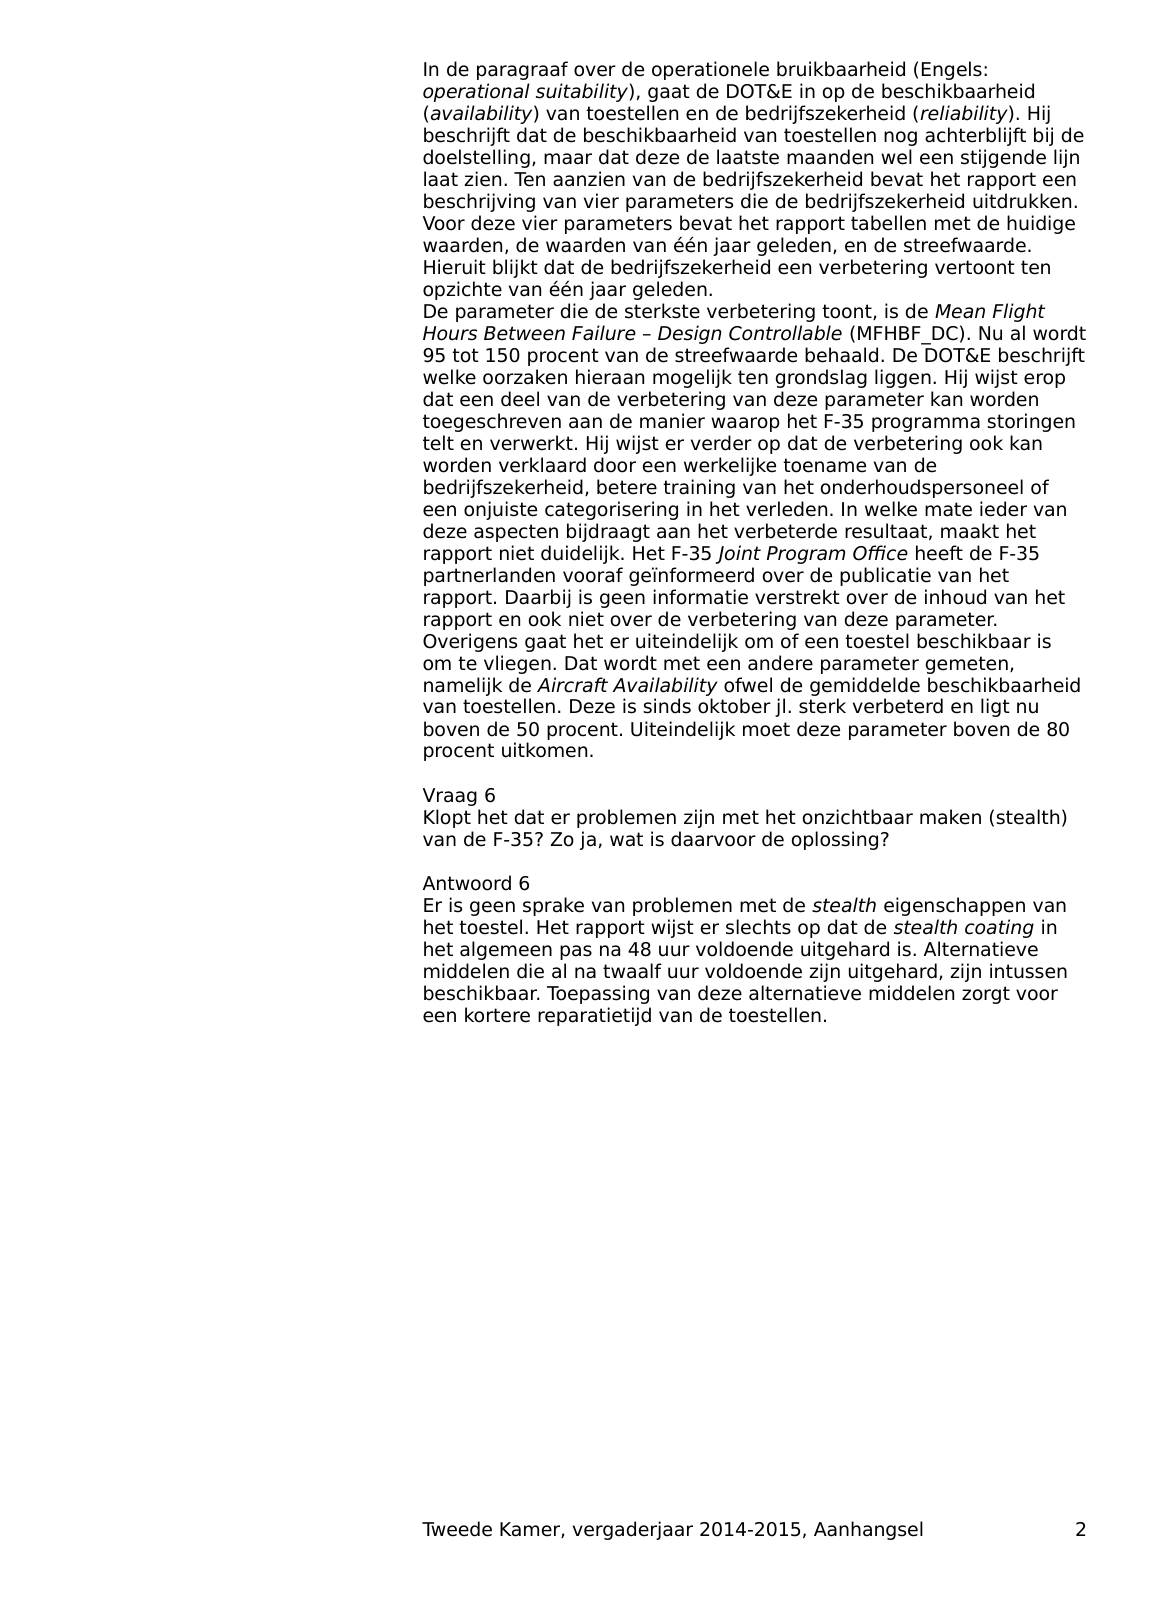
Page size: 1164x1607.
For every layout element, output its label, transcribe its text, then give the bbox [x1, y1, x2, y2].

text In de paragraaf over de operationele bruikbaarheid (Engels: operational suitability), gaat de DOT&E in op de beschikbaarheid (availability) van toestellen en de bedrijfszekerheid (reliability). Hij beschrijft dat de beschikbaarheid van toestellen nog achterblijft bij de doelstelling, maar dat deze de laatste maanden wel een stijgende lijn laat zien. Ten aanzien van de bedrijfszekerheid bevat het rapport een beschrijving van vier parameters die de bedrijfszekerheid uitdrukken. Voor deze vier parameters bevat het rapport tabellen met de huidige waarden, de waarden van één jaar geleden, en de streefwaarde. Hieruit blijkt dat de bedrijfszekerheid een verbetering vertoont ten opzichte van één jaar geleden. [422, 59, 1087, 301]
text Vraag 6 [422, 784, 1087, 807]
text Antwoord 6 [422, 873, 1087, 895]
text Overigens gaat het er uiteindelijk om of een toestel beschikbaar is om te vliegen. Dat wordt met een andere parameter gemeten, namelijk de Aircraft Availability ofwel de gemiddelde beschikbaarheid van toestellen. Deze is sinds oktober jl. sterk verbeterd en ligt nu boven de 50 procent. Uiteindelijk moet deze parameter boven de 80 procent uitkomen. [422, 631, 1087, 762]
text De parameter die de sterkste verbetering toont, is de Mean Flight Hours Between Failure – Design Controllable (MFHBF_DC). Nu al wordt 95 tot 150 procent van de streefwaarde behaald. De DOT&E beschrijft welke oorzaken hieraan mogelijk ten grondslag liggen. Hij wijst erop dat een deel van de verbetering van deze parameter kan worden toegeschreven aan de manier waarop het F-35 programma storingen telt en verwerkt. Hij wijst er verder op dat de verbetering ook kan worden verklaard door een werkelijke toename van de bedrijfszekerheid, betere training van het onderhoudspersoneel of een onjuiste categorisering in het verleden. In welke mate ieder van deze aspecten bijdraagt aan het verbeterde resultaat, maakt het rapport niet duidelijk. Het F-35 Joint Program Office heeft de F-35 partnerlanden vooraf geïnformeerd over de publicatie van het rapport. Daarbij is geen informatie verstrekt over de inhoud van het rapport en ook niet over de verbetering van deze parameter. [422, 301, 1087, 631]
text Klopt het dat er problemen zijn met het onzichtbaar maken (stealth) van de F-35? Zo ja, wat is daarvoor de oplossing? [422, 807, 1087, 851]
text Er is geen sprake van problemen met de stealth eigenschappen van het toestel. Het rapport wijst er slechts op dat de stealth coating in het algemeen pas na 48 uur voldoende uitgehard is. Alternatieve middelen die al na twaalf uur voldoende zijn uitgehard, zijn intussen beschikbaar. Toepassing van deze alternatieve middelen zorgt voor een kortere reparatietijd van de toestellen. [422, 895, 1087, 1027]
